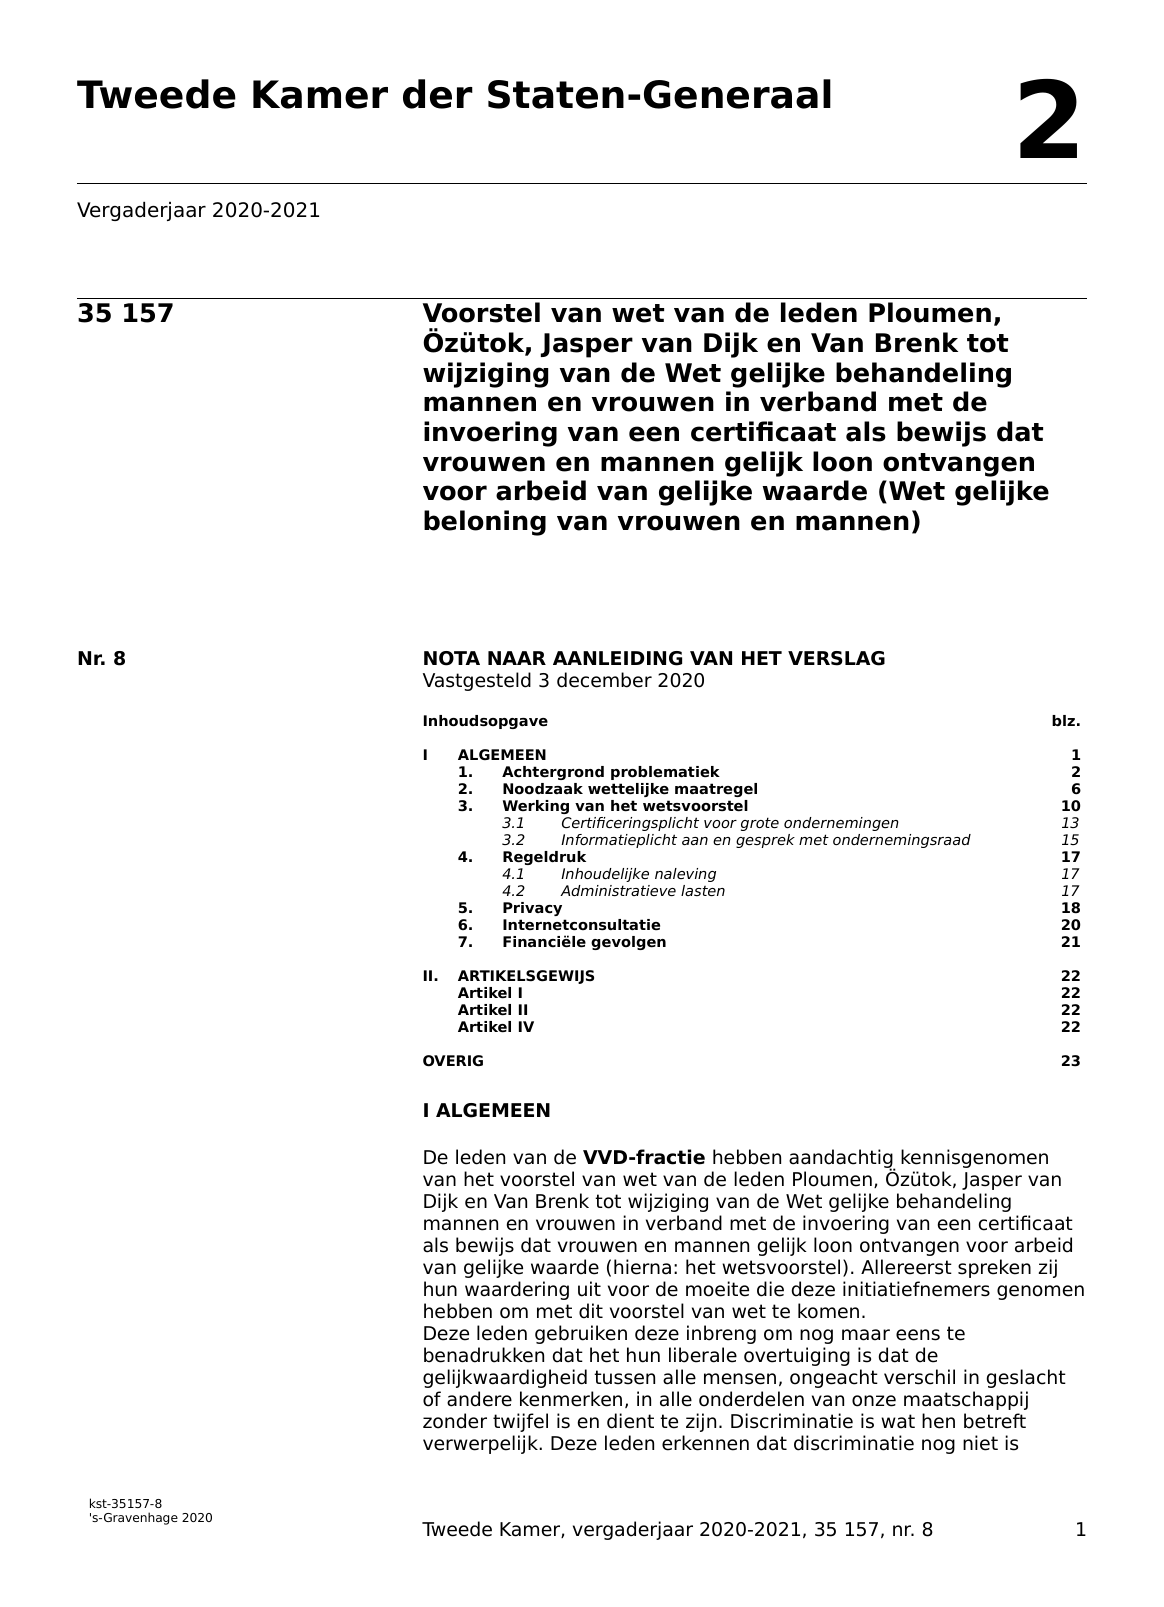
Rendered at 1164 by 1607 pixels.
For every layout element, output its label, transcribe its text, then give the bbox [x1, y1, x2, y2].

table_cell [422, 798, 452, 815]
table_cell 17 [1028, 883, 1087, 900]
table_cell [555, 951, 1027, 968]
table_cell [422, 1036, 452, 1053]
table_cell 22 [1028, 985, 1087, 1002]
table_cell Financiële gevolgen [496, 934, 1027, 951]
subtitle 35 157 Voorstel van wet van de leden Ploumen, Özütok, Jasper van Dijk en Van Brenk tot wijziging van de Wet gelijke behandeling mannen en vrouwen in verband met de invoering van een certificaat als bewijs dat vrouwen en mannen gelijk loon ontvangen voor arbeid van gelijke waarde (Wet gelijke beloning van vrouwen en mannen) [77, 299, 1087, 536]
table_cell Vergaderjaar 2020-2021 [77, 184, 1087, 298]
table_cell [452, 832, 496, 849]
table_cell [422, 917, 452, 934]
table_cell [422, 985, 452, 1002]
table_cell Inhoudelijke naleving [555, 866, 1027, 883]
table_cell [555, 1036, 1027, 1053]
text De leden van de VVD-fractie hebben aandachtig kennisgenomen van het voorstel van wet van de leden Ploumen, Özütok, Jasper van Dijk en Van Brenk tot wijziging van de Wet gelijke behandeling mannen en vrouwen in verband met de invoering van een certificaat als bewijs dat vrouwen en mannen gelijk loon ontvangen voor arbeid van gelijke waarde (hierna: het wetsvoorstel). Allereerst spreken zij hun waardering uit voor de moeite die deze initiatiefnemers genomen hebben om met dit voorstel van wet te komen. [422, 1147, 1087, 1323]
table_cell 15 [1028, 832, 1087, 849]
table_cell Artikel I [452, 985, 1027, 1002]
table_cell 1. [452, 764, 496, 781]
table_cell II. [422, 968, 452, 985]
table_cell [422, 1019, 452, 1036]
table_cell [452, 1036, 496, 1053]
table_cell 10 [1028, 798, 1087, 815]
table_cell 6. [452, 917, 496, 934]
table_cell 22 [1028, 968, 1087, 985]
table_cell Regeldruk [496, 849, 1027, 866]
subtitle Nr. 8 NOTA NAAR AANLEIDING VAN HET VERSLAG [77, 647, 1087, 669]
table_cell 17 [1028, 866, 1087, 883]
text 's-Gravenhage 2020 [88, 1511, 323, 1525]
table_cell [452, 883, 496, 900]
table_cell 3.2 [496, 832, 555, 849]
table_cell Certificeringsplicht voor grote ondernemingen [555, 815, 1027, 832]
table_cell [422, 730, 452, 747]
table_cell 13 [1028, 815, 1087, 832]
table_cell [422, 883, 452, 900]
table_cell 5. [452, 900, 496, 917]
table_cell Werking van het wetsvoorstel [496, 798, 1027, 815]
table_cell [422, 1002, 452, 1019]
table_cell [422, 764, 452, 781]
table_header 2 [886, 59, 1087, 183]
table_cell [1028, 730, 1087, 747]
table_cell [422, 951, 452, 968]
table_cell 1 [1028, 747, 1087, 764]
table_cell 23 [1028, 1053, 1087, 1070]
table_cell [422, 832, 452, 849]
text Deze leden gebruiken deze inbreng om nog maar eens te benadrukken dat het hun liberale overtuiging is dat de gelijkwaardigheid tussen alle mensen, ongeacht verschil in geslacht of andere kenmerken, in alle onderdelen van onze maatschappij zonder twijfel is en dient te zijn. Discriminatie is wat hen betreft verwerpelijk. Deze leden erkennen dat discriminatie nog niet is [422, 1323, 1087, 1454]
table_header blz. [1028, 713, 1087, 730]
table_cell [422, 900, 452, 917]
table_cell Informatieplicht aan en gesprek met ondernemingsraad [555, 832, 1027, 849]
table_cell OVERIG [422, 1053, 1027, 1070]
table_cell Achtergrond problematiek [496, 764, 1027, 781]
text Vastgesteld 3 december 2020 [422, 669, 1087, 691]
table_cell [422, 849, 452, 866]
table_cell Administratieve lasten [555, 883, 1027, 900]
table_cell [1028, 1036, 1087, 1053]
table_cell 22 [1028, 1019, 1087, 1036]
table_cell 20 [1028, 917, 1087, 934]
table_cell [422, 781, 452, 798]
table_cell [452, 730, 496, 747]
table_cell 2. [452, 781, 496, 798]
table_cell 3.1 [496, 815, 555, 832]
table_cell [496, 1036, 555, 1053]
table_cell 22 [1028, 1002, 1087, 1019]
table_cell [422, 866, 452, 883]
table_cell 21 [1028, 934, 1087, 951]
table_cell Internetconsultatie [496, 917, 1027, 934]
table_cell 4.2 [496, 883, 555, 900]
table_cell Noodzaak wettelijke maatregel [496, 781, 1027, 798]
table_cell 7. [452, 934, 496, 951]
table_cell [452, 866, 496, 883]
table_header Inhoudsopgave [422, 713, 1027, 730]
table_cell [496, 951, 555, 968]
table_cell 4. [452, 849, 496, 866]
table_cell 17 [1028, 849, 1087, 866]
subtitle I ALGEMEEN [422, 1100, 1087, 1122]
table_cell [1028, 951, 1087, 968]
table_cell Artikel IV [452, 1019, 1027, 1036]
text kst-35157-8 [88, 1497, 323, 1511]
table_cell ARTIKELSGEWIJS [452, 968, 1027, 985]
table_cell [496, 730, 555, 747]
table_cell 18 [1028, 900, 1087, 917]
table_cell [555, 730, 1027, 747]
table_header Tweede Kamer der Staten-Generaal [77, 59, 886, 183]
table_cell [422, 934, 452, 951]
table_cell I [422, 747, 452, 764]
table_cell ALGEMEEN [452, 747, 1027, 764]
table_cell 6 [1028, 781, 1087, 798]
table_cell [452, 815, 496, 832]
table_cell 3. [452, 798, 496, 815]
table_cell [452, 951, 496, 968]
table_cell Artikel II [452, 1002, 1027, 1019]
table_cell 4.1 [496, 866, 555, 883]
table_cell 2 [1028, 764, 1087, 781]
table_cell [422, 815, 452, 832]
table_cell Privacy [496, 900, 1027, 917]
